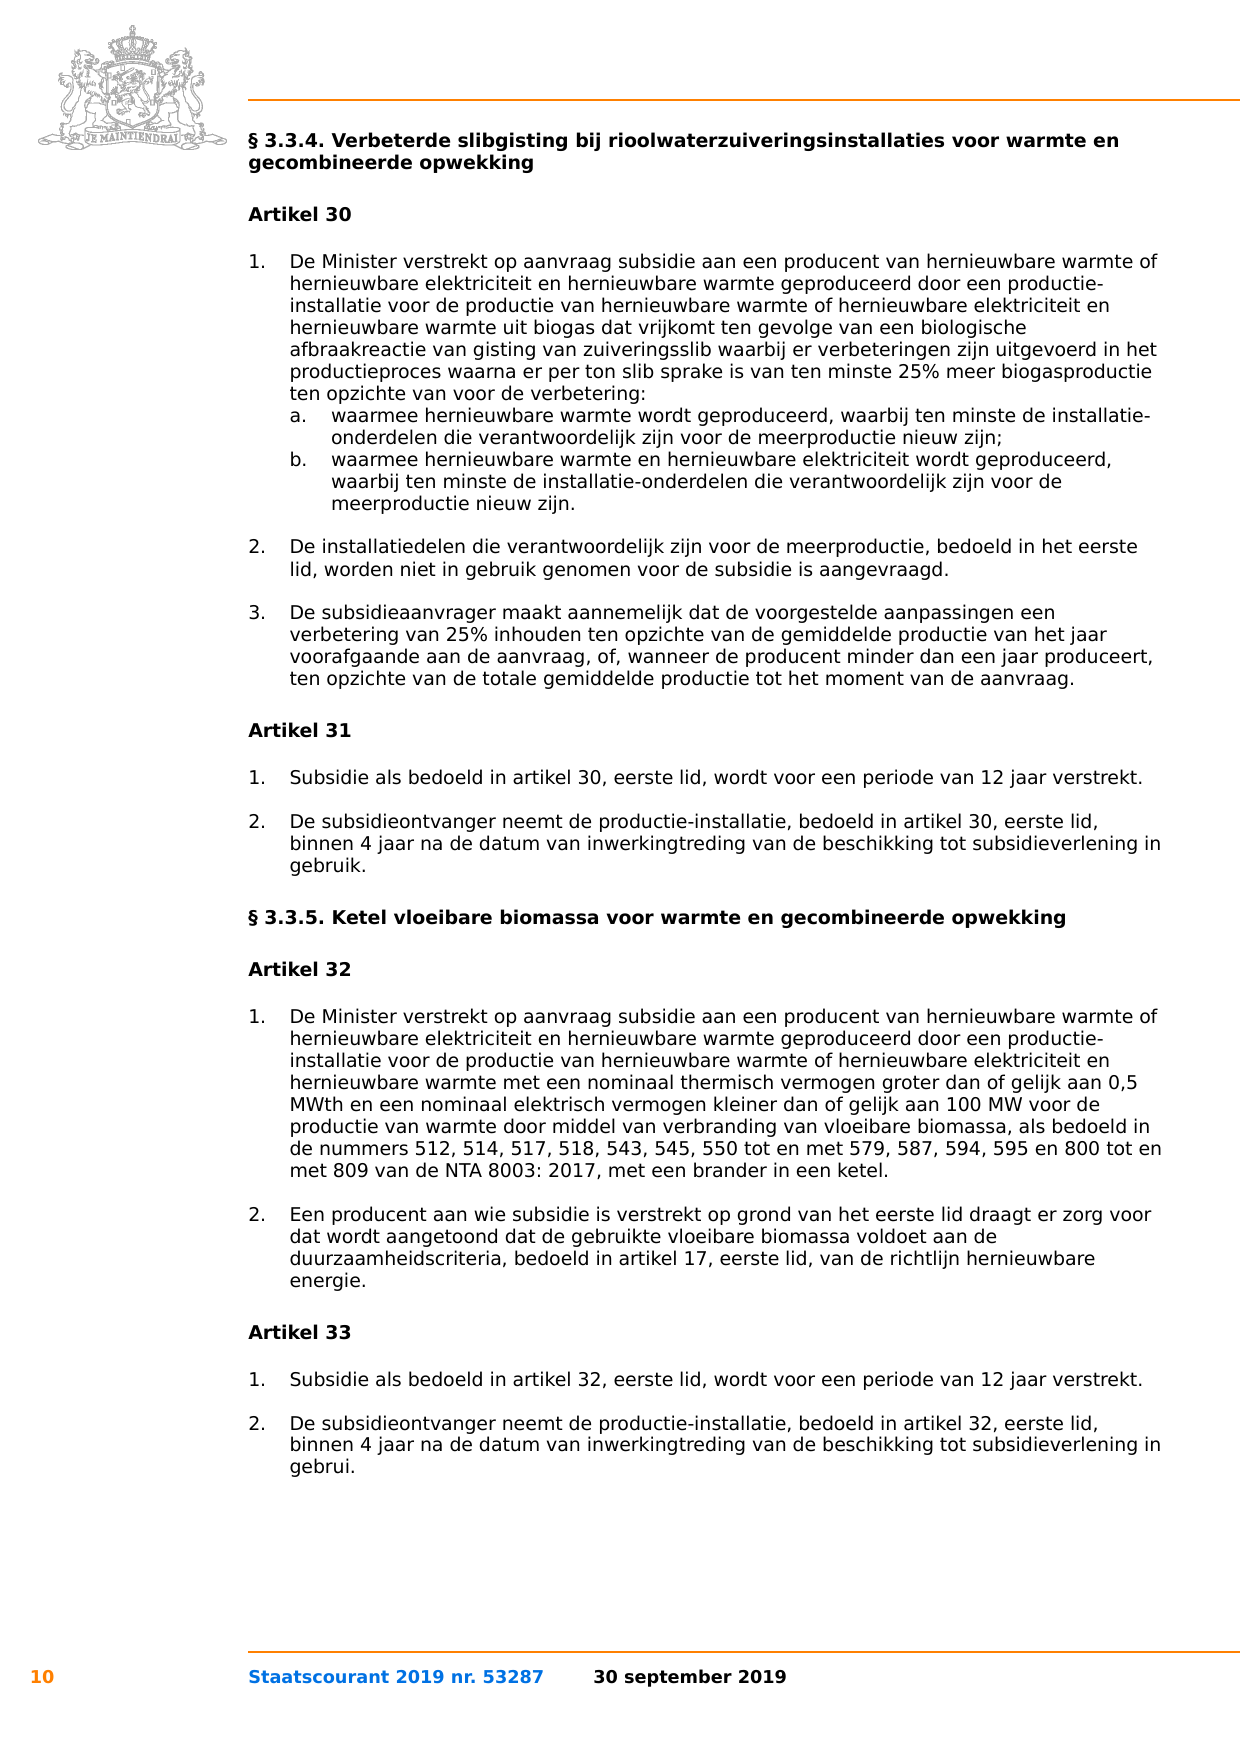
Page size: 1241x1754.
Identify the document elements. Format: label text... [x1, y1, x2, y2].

text 2. De installatiedelen die verantwoordelijk zijn voor de meerproductie, bedoeld in het eerste lid, worden niet in gebruik genomen voor de subsidie is aangevraagd. [248, 536, 1163, 580]
picture [38, 25, 227, 150]
text b. waarmee hernieuwbare warmte en hernieuwbare elektriciteit wordt geproduceerd, waarbij ten minste de installatie-onderdelen die verantwoordelijk zijn voor de meerproductie nieuw zijn. [289, 449, 1163, 514]
subtitle § 3.3.5. Ketel vloeibare biomassa voor warmte en gecombineerde opwekking [248, 907, 1163, 929]
text 3. De subsidieaanvrager maakt aannemelijk dat de voorgestelde aanpassingen een verbetering van 25% inhouden ten opzichte van de gemiddelde productie van het jaar voorafgaande aan de aanvraag, of, wanneer de producent minder dan een jaar produceert, ten opzichte van de totale gemiddelde productie tot het moment van de aanvraag. [248, 602, 1163, 690]
text 1. De Minister verstrekt op aanvraag subsidie aan een producent van hernieuwbare warmte of hernieuwbare elektriciteit en hernieuwbare warmte geproduceerd door een productie-installatie voor de productie van hernieuwbare warmte of hernieuwbare elektriciteit en hernieuwbare warmte uit biogas dat vrijkomt ten gevolge van een biologische afbraakreactie van gisting van zuiveringsslib waarbij er verbeteringen zijn uitgevoerd in het productieproces waarna er per ton slib sprake is van ten minste 25% meer biogasproductie ten opzichte van voor de verbetering: [248, 251, 1163, 405]
text a. waarmee hernieuwbare warmte wordt geproduceerd, waarbij ten minste de installatie-onderdelen die verantwoordelijk zijn voor de meerproductie nieuw zijn; [289, 405, 1163, 449]
subtitle Artikel 30 [248, 204, 1163, 226]
text 2. Een producent aan wie subsidie is verstrekt op grond van het eerste lid draagt er zorg voor dat wordt aangetoond dat de gebruikte vloeibare biomassa voldoet aan de duurzaamheidscriteria, bedoeld in artikel 17, eerste lid, van de richtlijn hernieuwbare energie. [248, 1204, 1163, 1292]
text 2. De subsidieontvanger neemt de productie-installatie, bedoeld in artikel 30, eerste lid, binnen 4 jaar na de datum van inwerkingtreding van de beschikking tot subsidieverlening in gebruik. [248, 811, 1163, 877]
subtitle § 3.3.4. Verbeterde slibgisting bij rioolwaterzuiveringsinstallaties voor warmte en gecombineerde opwekking [248, 130, 1163, 174]
text 1. Subsidie als bedoeld in artikel 32, eerste lid, wordt voor een periode van 12 jaar verstrekt. [248, 1368, 1163, 1391]
text 1. De Minister verstrekt op aanvraag subsidie aan een producent van hernieuwbare warmte of hernieuwbare elektriciteit en hernieuwbare warmte geproduceerd door een productie-installatie voor de productie van hernieuwbare warmte of hernieuwbare elektriciteit en hernieuwbare warmte met een nominaal thermisch vermogen groter dan of gelijk aan 0,5 MWth en een nominaal elektrisch vermogen kleiner dan of gelijk aan 100 MW voor de productie van warmte door middel van verbranding van vloeibare biomassa, als bedoeld in de nummers 512, 514, 517, 518, 543, 545, 550 tot en met 579, 587, 594, 595 en 800 tot en met 809 van de NTA 8003: 2017, met een brander in een ketel. [248, 1006, 1163, 1182]
subtitle Artikel 33 [248, 1322, 1163, 1343]
subtitle Artikel 31 [248, 720, 1163, 742]
text 2. De subsidieontvanger neemt de productie-installatie, bedoeld in artikel 32, eerste lid, binnen 4 jaar na de datum van inwerkingtreding van de beschikking tot subsidieverlening in gebrui. [248, 1412, 1163, 1478]
subtitle Artikel 32 [248, 959, 1163, 981]
text 1. Subsidie als bedoeld in artikel 30, eerste lid, wordt voor een periode van 12 jaar verstrekt. [248, 767, 1163, 789]
